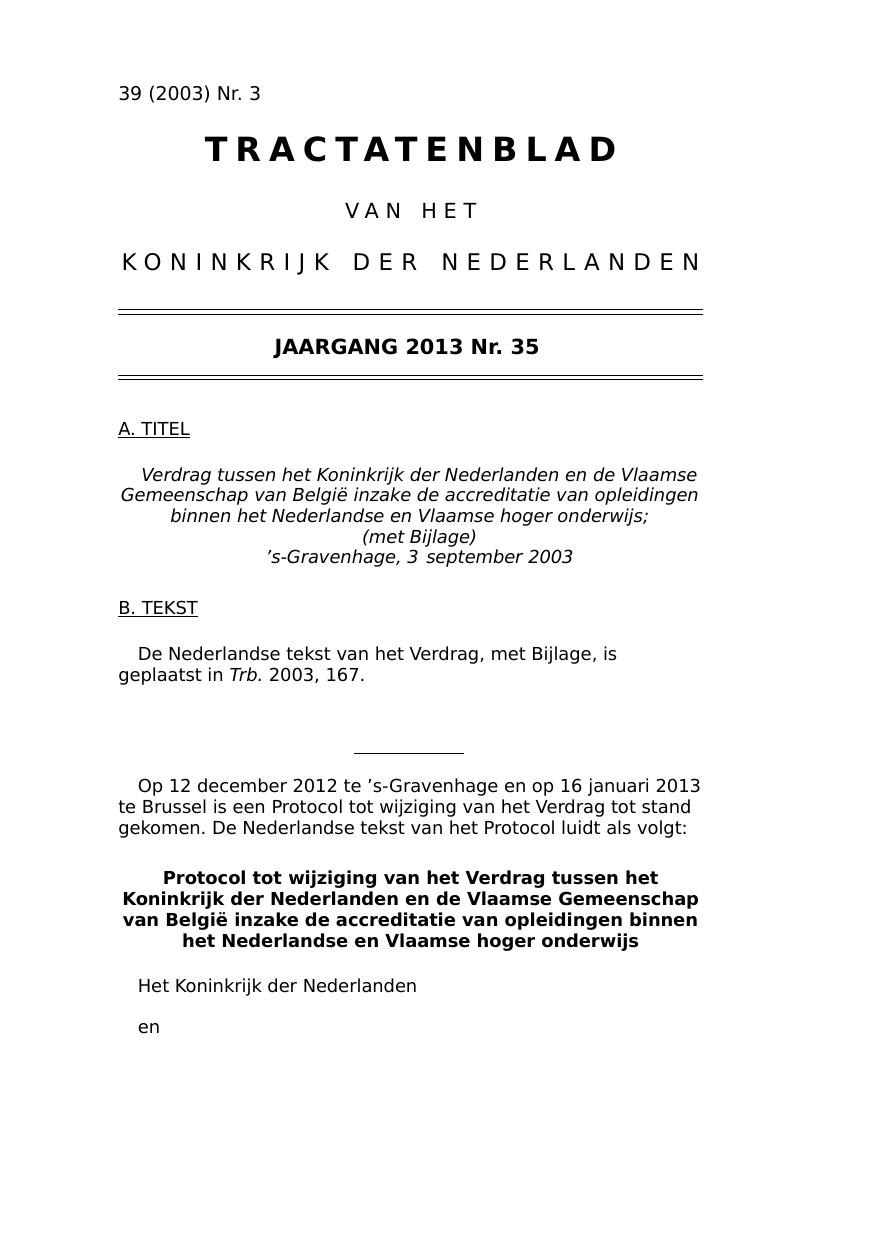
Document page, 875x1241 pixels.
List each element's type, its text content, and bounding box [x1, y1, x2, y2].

subtitle B. TEKST [118, 598, 703, 619]
text Verdrag tussen het Koninkrijk der Nederlanden en de Vlaamse Gemeenschap van België inzake de accreditatie van opleidingen binnen het Nederlandse en Vlaamse hoger onderwijs; [118, 464, 703, 527]
text Het Koninkrijk der Nederlanden [118, 976, 703, 997]
text (met Bijlage) [118, 527, 703, 547]
text De Nederlandse tekst van het Verdrag, met Bijlage, is geplaatst in Trb. 2003, 167. [118, 644, 703, 685]
text JAARGANG 2013 Nr. 35 [118, 335, 703, 359]
text ’s-Gravenhage, 3 september 2003 [118, 547, 703, 568]
text en [118, 1017, 703, 1038]
subtitle A. TITEL [118, 419, 703, 439]
text 39 (2003) Nr. 3 [118, 83, 703, 105]
text TRACTATENBLAD [118, 130, 703, 169]
subtitle Protocol tot wijziging van het Verdrag tussen het Koninkrijk der Nederlanden en de Vlaamse Gemeenschap van België inzake de accreditatie van opleidingen binnen het Nederlandse en Vlaamse hoger onderwijs [118, 868, 703, 951]
text KONINKRIJK DER NEDERLANDEN [118, 249, 703, 276]
text Op 12 december 2012 te ’s-Gravenhage en op 16 januari 2013 te Brussel is een Protocol tot wijziging van het Verdrag tot stand gekomen. De Nederlandse tekst van het Protocol luidt als volgt: [118, 776, 703, 838]
text VAN HET [118, 199, 703, 223]
